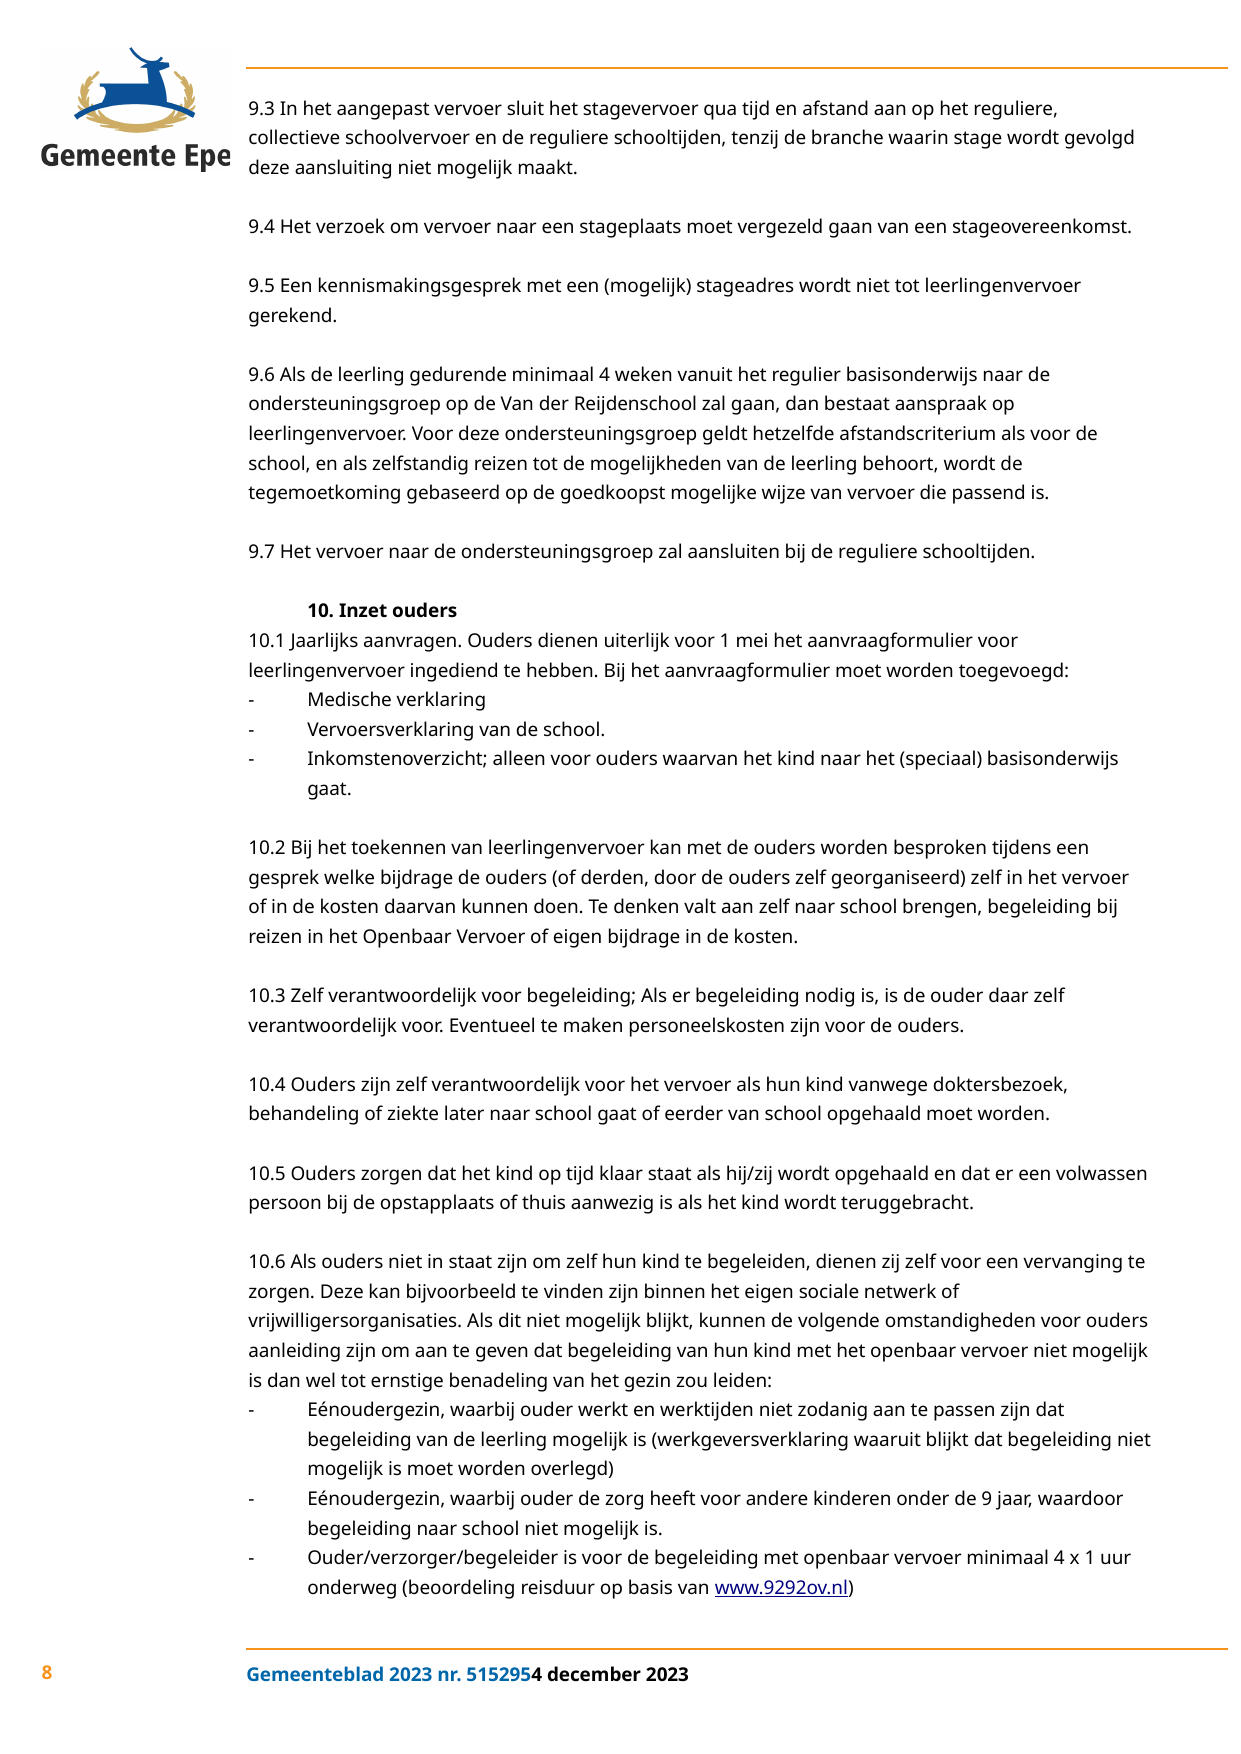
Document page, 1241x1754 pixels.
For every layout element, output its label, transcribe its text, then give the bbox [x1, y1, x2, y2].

list 10. Inzet ouders [248, 598, 1152, 623]
text 10.5 Ouders zorgen dat het kind op tijd klaar staat als hij/zij wordt opgehaald en dat er een volwassen persoon bij de opstapplaats of thuis aanwezig is als het kind wordt teruggebracht. [248, 1160, 1152, 1215]
list Medische verklaring [248, 686, 1152, 712]
text 10.4 Ouders zijn zelf verantwoordelijk voor het vervoer als hun kind vanwege doktersbezoek, behandeling of ziekte later naar school gaat of eerder van school opgehaald moet worden. [248, 1071, 1152, 1126]
text 9.3 In het aangepast vervoer sluit het stagevervoer qua tijd en afstand aan op het reguliere, collectieve schoolvervoer en de reguliere schooltijden, tenzij de branche waarin stage wordt gevolgd deze aansluiting niet mogelijk maakt. [248, 95, 1152, 180]
text 9.5 Een kennismakingsgesprek met een (mogelijk) stageadres wordt niet tot leerlingenvervoer gerekend. [248, 272, 1152, 328]
list Ouder/verzorger/begeleider is voor de begeleiding met openbaar vervoer minimaal 4 x 1 uur onderweg (beoordeling reisduur op basis van www.9292ov.nl) [248, 1544, 1152, 1600]
text 10.1 Jaarlijks aanvragen. Ouders dienen uiterlijk voor 1 mei het aanvraagformulier voor leerlingenvervoer ingediend te hebben. Bij het aanvraagformulier moet worden toegevoegd: [248, 627, 1152, 683]
text 10.2 Bij het toekennen van leerlingenvervoer kan met de ouders worden besproken tijdens een gesprek welke bijdrage de ouders (of derden, door de ouders zelf georganiseerd) zelf in het vervoer of in de kosten daarvan kunnen doen. Te denken valt aan zelf naar school brengen, begeleiding bij reizen in het Openbaar Vervoer of eigen bijdrage in de kosten. [248, 834, 1152, 949]
text 10.3 Zelf verantwoordelijk voor begeleiding; Als er begeleiding nodig is, is de ouder daar zelf verantwoordelijk voor. Eventueel te maken personeelskosten zijn voor de ouders. [248, 982, 1152, 1038]
text 10.6 Als ouders niet in staat zijn om zelf hun kind te begeleiden, dienen zij zelf voor een vervanging te zorgen. Deze kan bijvoorbeeld te vinden zijn binnen het eigen sociale netwerk of vrijwilligersorganisaties. Als dit niet mogelijk blijkt, kunnen de volgende omstandigheden voor ouders aanleiding zijn om aan te geven dat begeleiding van hun kind met het openbaar vervoer niet mogelijk is dan wel tot ernstige benadeling van het gezin zou leiden: [248, 1248, 1152, 1393]
picture [41, 47, 231, 172]
list Vervoersverklaring van de school. [248, 716, 1152, 742]
text 9.4 Het verzoek om vervoer naar een stageplaats moet vergezeld gaan van een stageovereenkomst. [248, 213, 1152, 239]
list Inkomstenoverzicht; alleen voor ouders waarvan het kind naar het (speciaal) basisonderwijs gaat. [248, 746, 1152, 801]
text 9.6 Als de leerling gedurende minimaal 4 weken vanuit het regulier basisonderwijs naar de ondersteuningsgroep op de Van der Reijdenschool zal gaan, dan bestaat aanspraak op leerlingenvervoer. Voor deze ondersteuningsgroep geldt hetzelfde afstandscriterium als voor de school, en als zelfstandig reizen tot de mogelijkheden van de leerling behoort, wordt de tegemoetkoming gebaseerd op de goedkoopst mogelijke wijze van vervoer die passend is. [248, 361, 1152, 505]
text 9.7 Het vervoer naar de ondersteuningsgroep zal aansluiten bij de reguliere schooltijden. [248, 538, 1152, 564]
list Eénoudergezin, waarbij ouder werkt en werktijden niet zodanig aan te passen zijn dat begeleiding van de leerling mogelijk is (werkgeversverklaring waaruit blijkt dat begeleiding niet mogelijk is moet worden overlegd) [248, 1396, 1152, 1481]
list Eénoudergezin, waarbij ouder de zorg heeft voor andere kinderen onder de 9 jaar, waardoor begeleiding naar school niet mogelijk is. [248, 1485, 1152, 1541]
